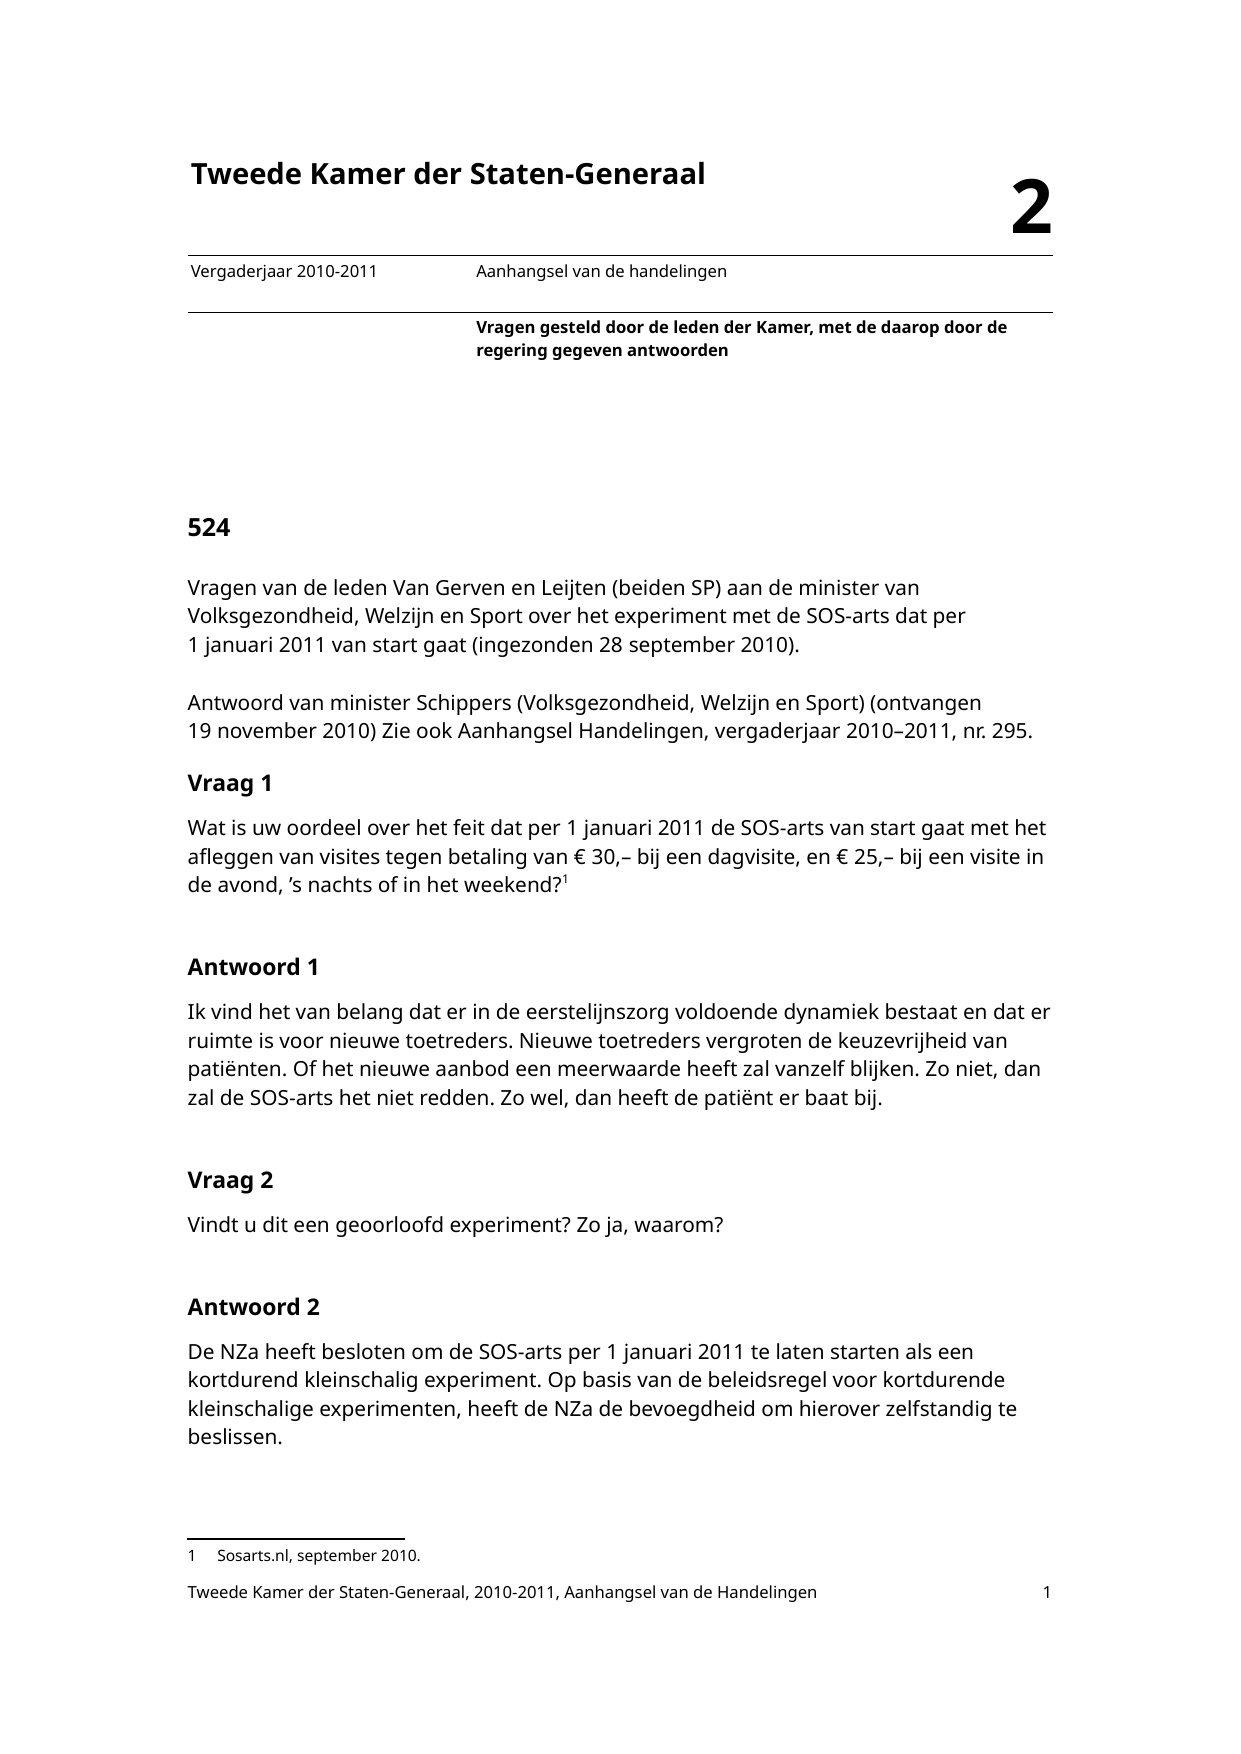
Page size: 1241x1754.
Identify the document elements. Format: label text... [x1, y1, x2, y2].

text Vragen van de leden Van Gerven en Leijten (beiden SP) aan de minister van Volksgezondheid, Welzijn en Sport over het experiment met de SOS-arts dat per 1 januari 2011 van start gaat (ingezonden 28 september 2010). [187, 573, 1053, 658]
text Sosarts.nl, september 2010. [187, 1538, 1053, 1566]
text Vindt u dit een geoorloofd experiment? Zo ja, waarom? [187, 1210, 1053, 1238]
table_cell Aanhangsel van de handelingen [473, 256, 1053, 312]
table_header Tweede Kamer der Staten-Generaal [188, 150, 879, 255]
subtitle Vraag 2 [187, 1164, 1053, 1195]
text 524 [187, 509, 1053, 543]
table_cell Vragen gesteld door de leden der Kamer, met de daarop door de regering gegeven antwoorden [473, 313, 1053, 361]
text Antwoord van minister Schippers (Volksgezondheid, Welzijn en Sport) (ontvangen 19 november 2010) Zie ook Aanhangsel Handelingen, vergaderjaar 2010–2011, nr. 295. [187, 688, 1053, 745]
text Ik vind het van belang dat er in de eerstelijnszorg voldoende dynamiek bestaat en dat er ruimte is voor nieuwe toetreders. Nieuwe toetreders vergroten de keuzevrijheid van patiënten. Of het nieuwe aanbod een meerwaarde heeft zal vanzelf blijken. Zo niet, dan zal de SOS-arts het niet redden. Zo wel, dan heeft de patiënt er baat bij. [187, 997, 1053, 1111]
text De NZa heeft besloten om de SOS-arts per 1 januari 2011 te laten starten als een kortdurend kleinschalig experiment. Op basis van de beleidsregel voor kortdurende kleinschalige experimenten, heeft de NZa de bevoegdheid om hierover zelfstandig te beslissen. [187, 1337, 1053, 1451]
subtitle Vraag 1 [187, 767, 1053, 798]
text Wat is uw oordeel over het feit dat per 1 januari 2011 de SOS-arts van start gaat met het afleggen van visites tegen betaling van € 30,– bij een dagvisite, en € 25,– bij een visite in de avond, ’s nachts of in het weekend? [187, 813, 1053, 899]
table_cell [188, 313, 473, 361]
table_cell Vergaderjaar 2010-2011 [188, 256, 473, 312]
subtitle Antwoord 2 [187, 1291, 1053, 1322]
table_header 2 [880, 150, 1053, 255]
subtitle Antwoord 1 [187, 951, 1053, 982]
